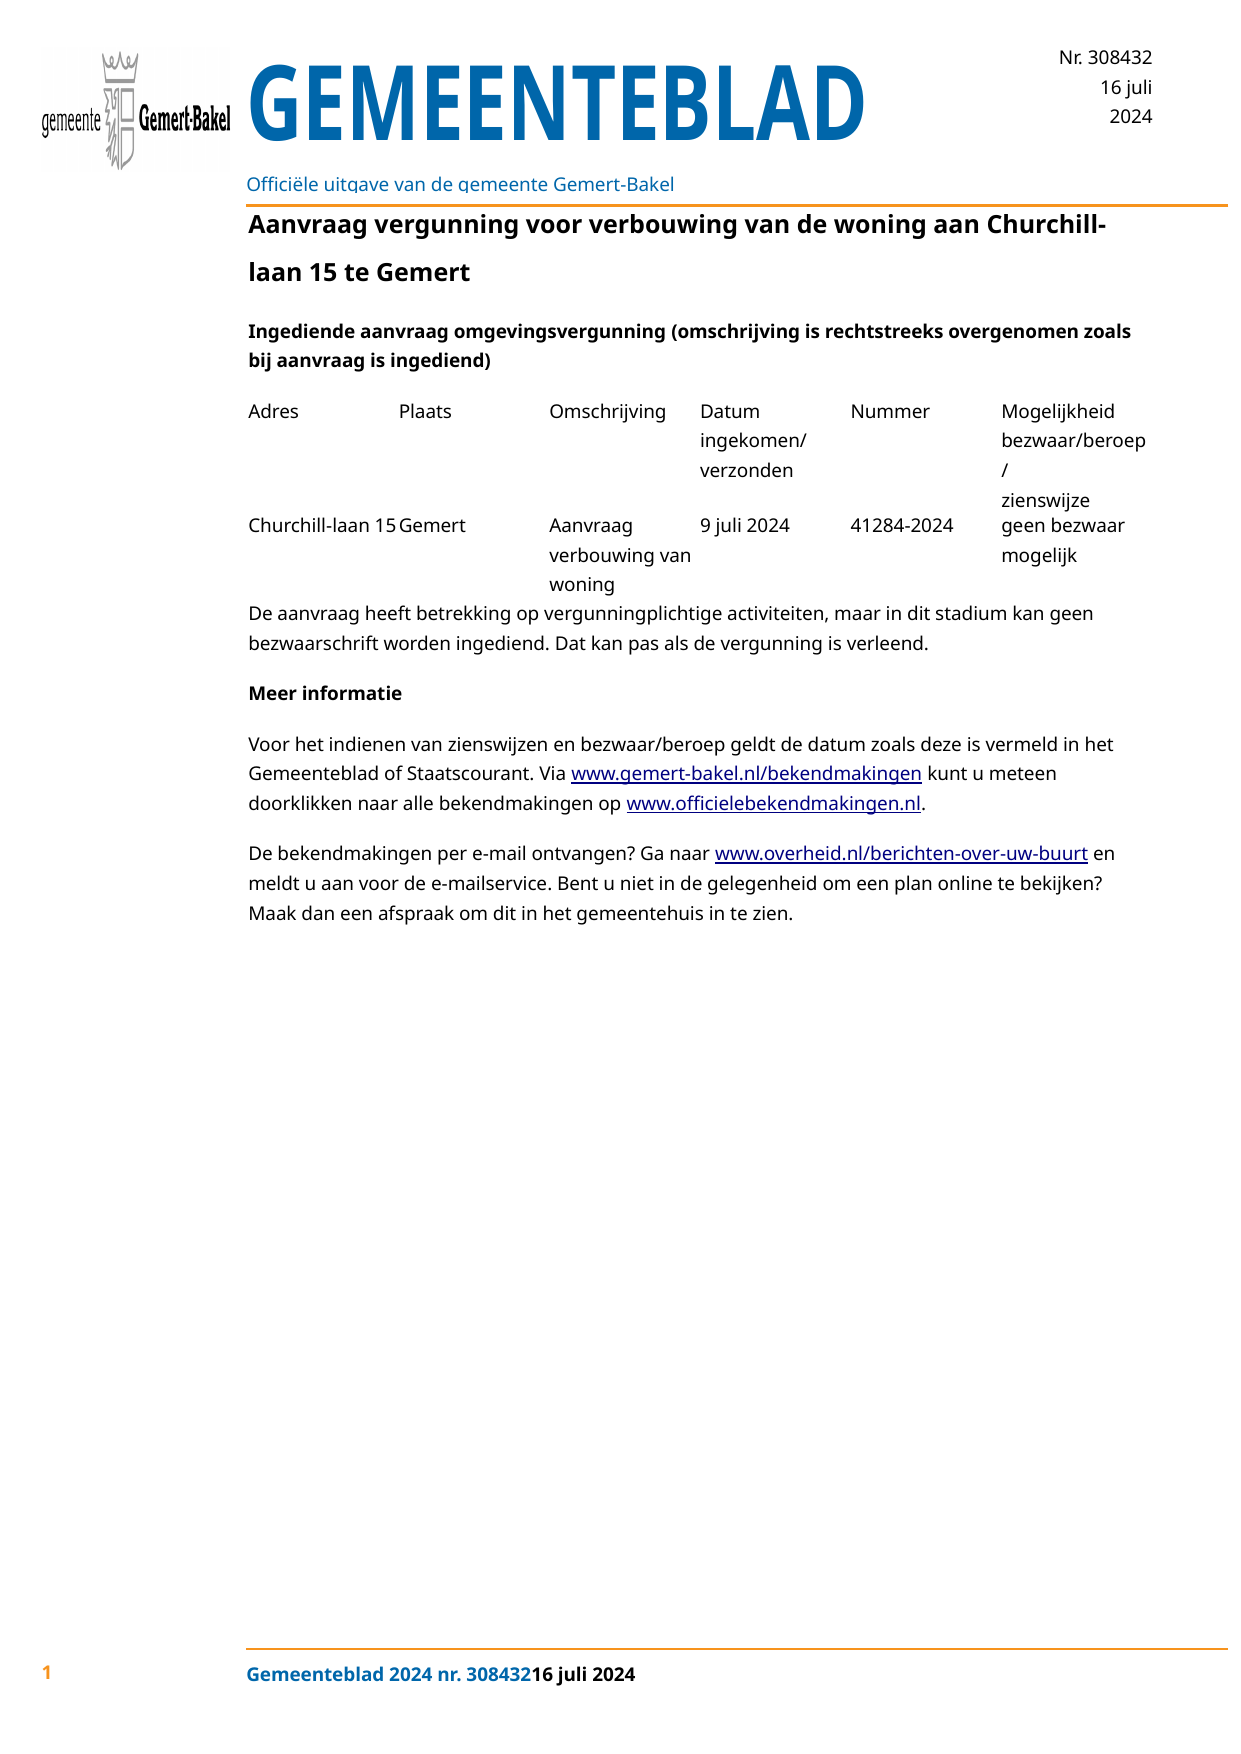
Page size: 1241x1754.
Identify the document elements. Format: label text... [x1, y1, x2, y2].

table_header Plaats [399, 398, 549, 512]
table_header Nummer [850, 398, 1001, 512]
table_cell Aanvraag verbouwing van woning [549, 513, 700, 597]
table_cell 41284-2024 [850, 513, 1001, 597]
table_cell Gemert [399, 513, 549, 597]
picture [41, 47, 231, 172]
text Aanvraag vergunning voor verbouwing van de woning aan Churchill-laan 15 te Gemert [248, 207, 1152, 288]
table_header Datum ingekomen/ verzonden [700, 398, 850, 512]
text De aanvraag heeft betrekking op vergunningplichtige activiteiten, maar in dit stadium kan geen bezwaarschrift worden ingediend. Dat kan pas als de vergunning is verleend. [248, 601, 1152, 656]
text Voor het indienen van zienswijzen en bezwaar/beroep geldt de datum zoals deze is vermeld in het Gemeenteblad of Staatscourant. Via www.gemert-bakel.nl/bekendmakingen kunt u meteen doorklikken naar alle bekendmakingen op www.officielebekendmakingen.nl. [248, 731, 1152, 816]
table_header Mogelijkheid bezwaar/beroep/ zienswijze [1001, 398, 1152, 512]
table_header Adres [248, 398, 398, 512]
text Ingediende aanvraag omgevingsvergunning (omschrijving is rechtstreeks overgenomen zoals bij aanvraag is ingediend) [248, 318, 1152, 373]
text De bekendmakingen per e-mail ontvangen? Ga naar www.overheid.nl/berichten-over-uw-buurt en meldt u aan voor de e-mailservice. Bent u niet in de gelegenheid om een plan online te bekijken? Maak dan een afspraak om dit in het gemeentehuis in te zien. [248, 841, 1152, 926]
table_cell Churchill-laan 15 [248, 513, 398, 597]
text Meer informatie [248, 681, 1152, 706]
table_cell 9 juli 2024 [700, 513, 850, 597]
table_cell geen bezwaar mogelijk [1001, 513, 1152, 597]
table_header Omschrijving [549, 398, 700, 512]
